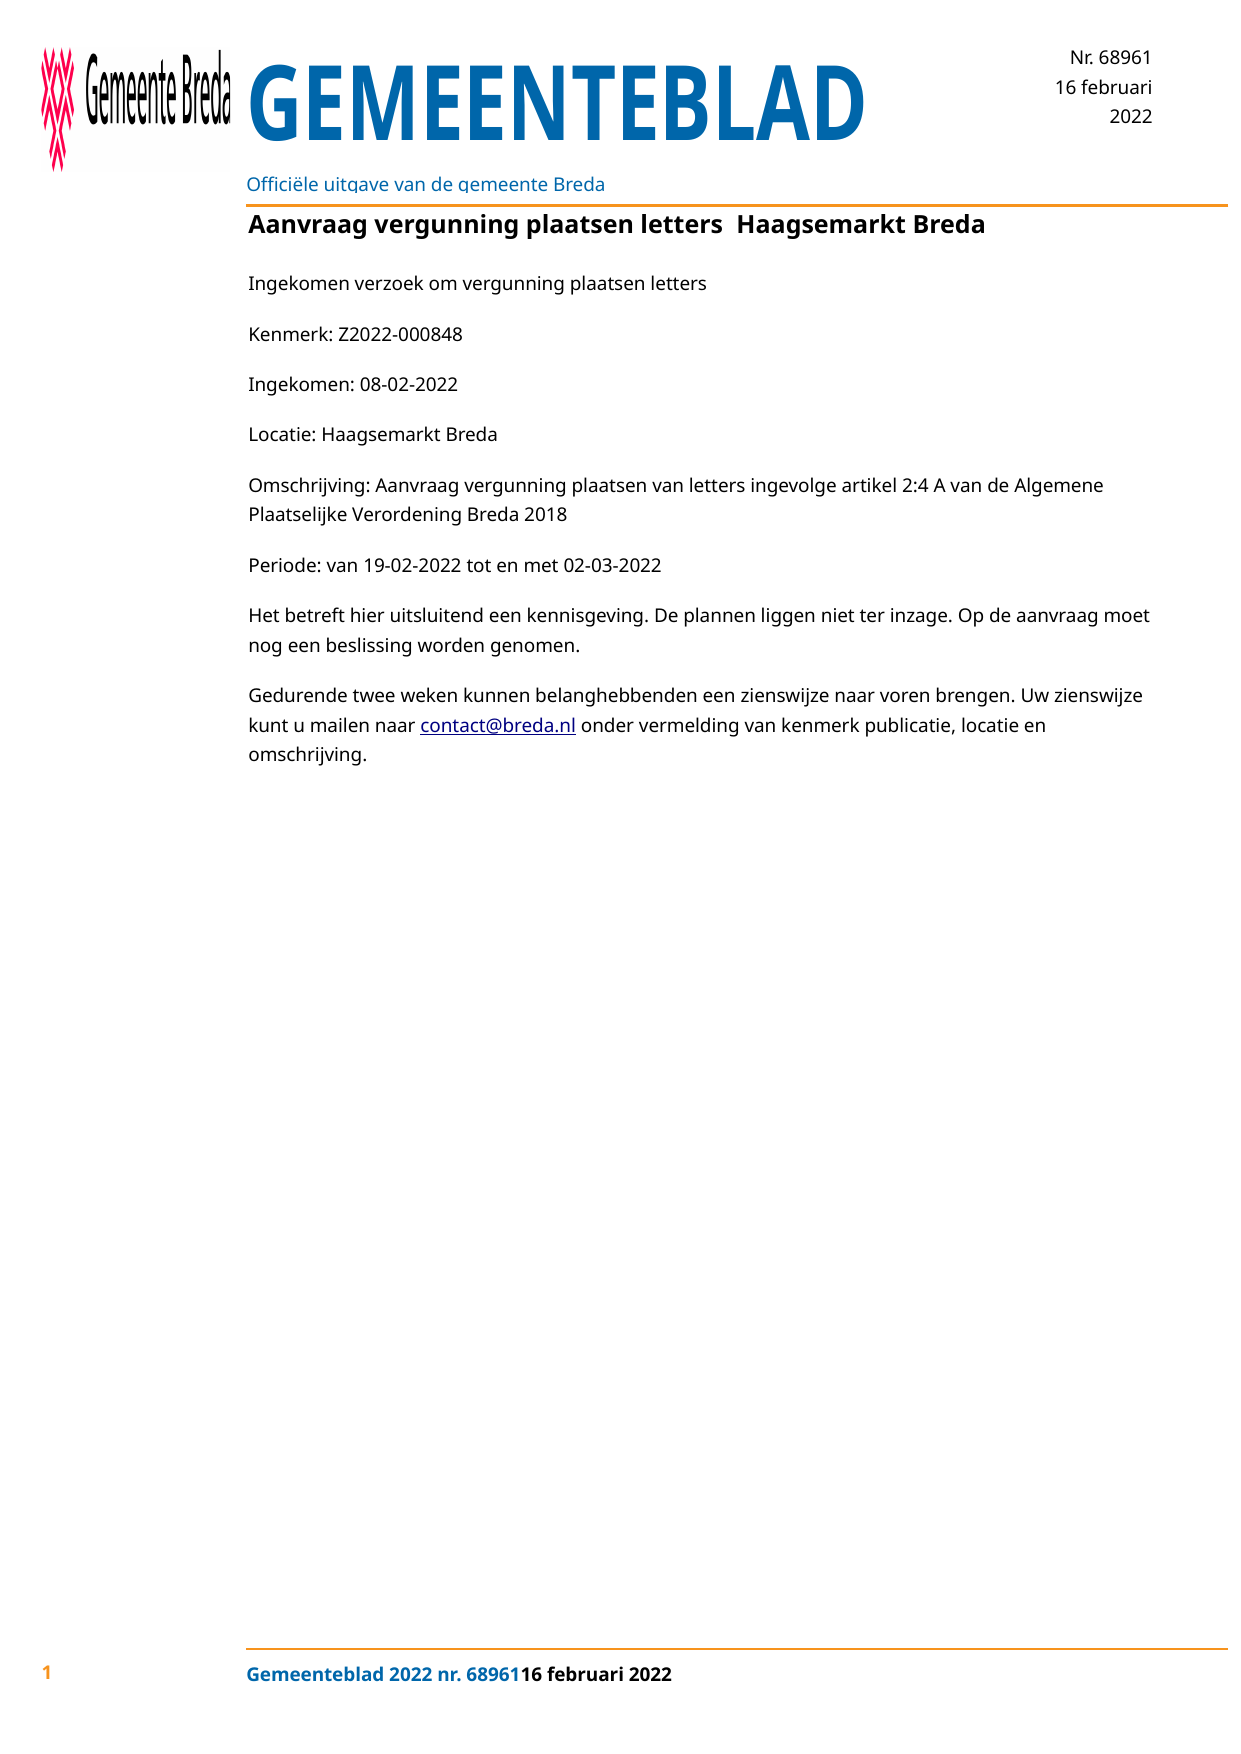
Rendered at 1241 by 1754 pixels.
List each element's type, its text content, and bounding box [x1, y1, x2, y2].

text Kenmerk: Z2022-000848 [248, 321, 1152, 346]
text Periode: van 19-02-2022 tot en met 02-03-2022 [248, 552, 1152, 578]
text Ingekomen: 08-02-2022 [248, 371, 1152, 397]
text Gedurende twee weken kunnen belanghebbenden een zienswijze naar voren brengen. Uw zienswijze kunt u mailen naar contact@breda.nl onder vermelding van kenmerk publicatie, locatie en omschrijving. [248, 682, 1152, 767]
text Locatie: Haagsemarkt Breda [248, 422, 1152, 447]
text Omschrijving: Aanvraag vergunning plaatsen van letters ingevolge artikel 2:4 A van de Algemene Plaatselijke Verordening Breda 2018 [248, 472, 1152, 527]
text Aanvraag vergunning plaatsen letters Haagsemarkt Breda [248, 207, 1152, 241]
picture [41, 47, 231, 172]
text Het betreft hier uitsluitend een kennisgeving. De plannen liggen niet ter inzage. Op de aanvraag moet nog een beslissing worden genomen. [248, 602, 1152, 658]
text Ingekomen verzoek om vergunning plaatsen letters [248, 270, 1152, 296]
